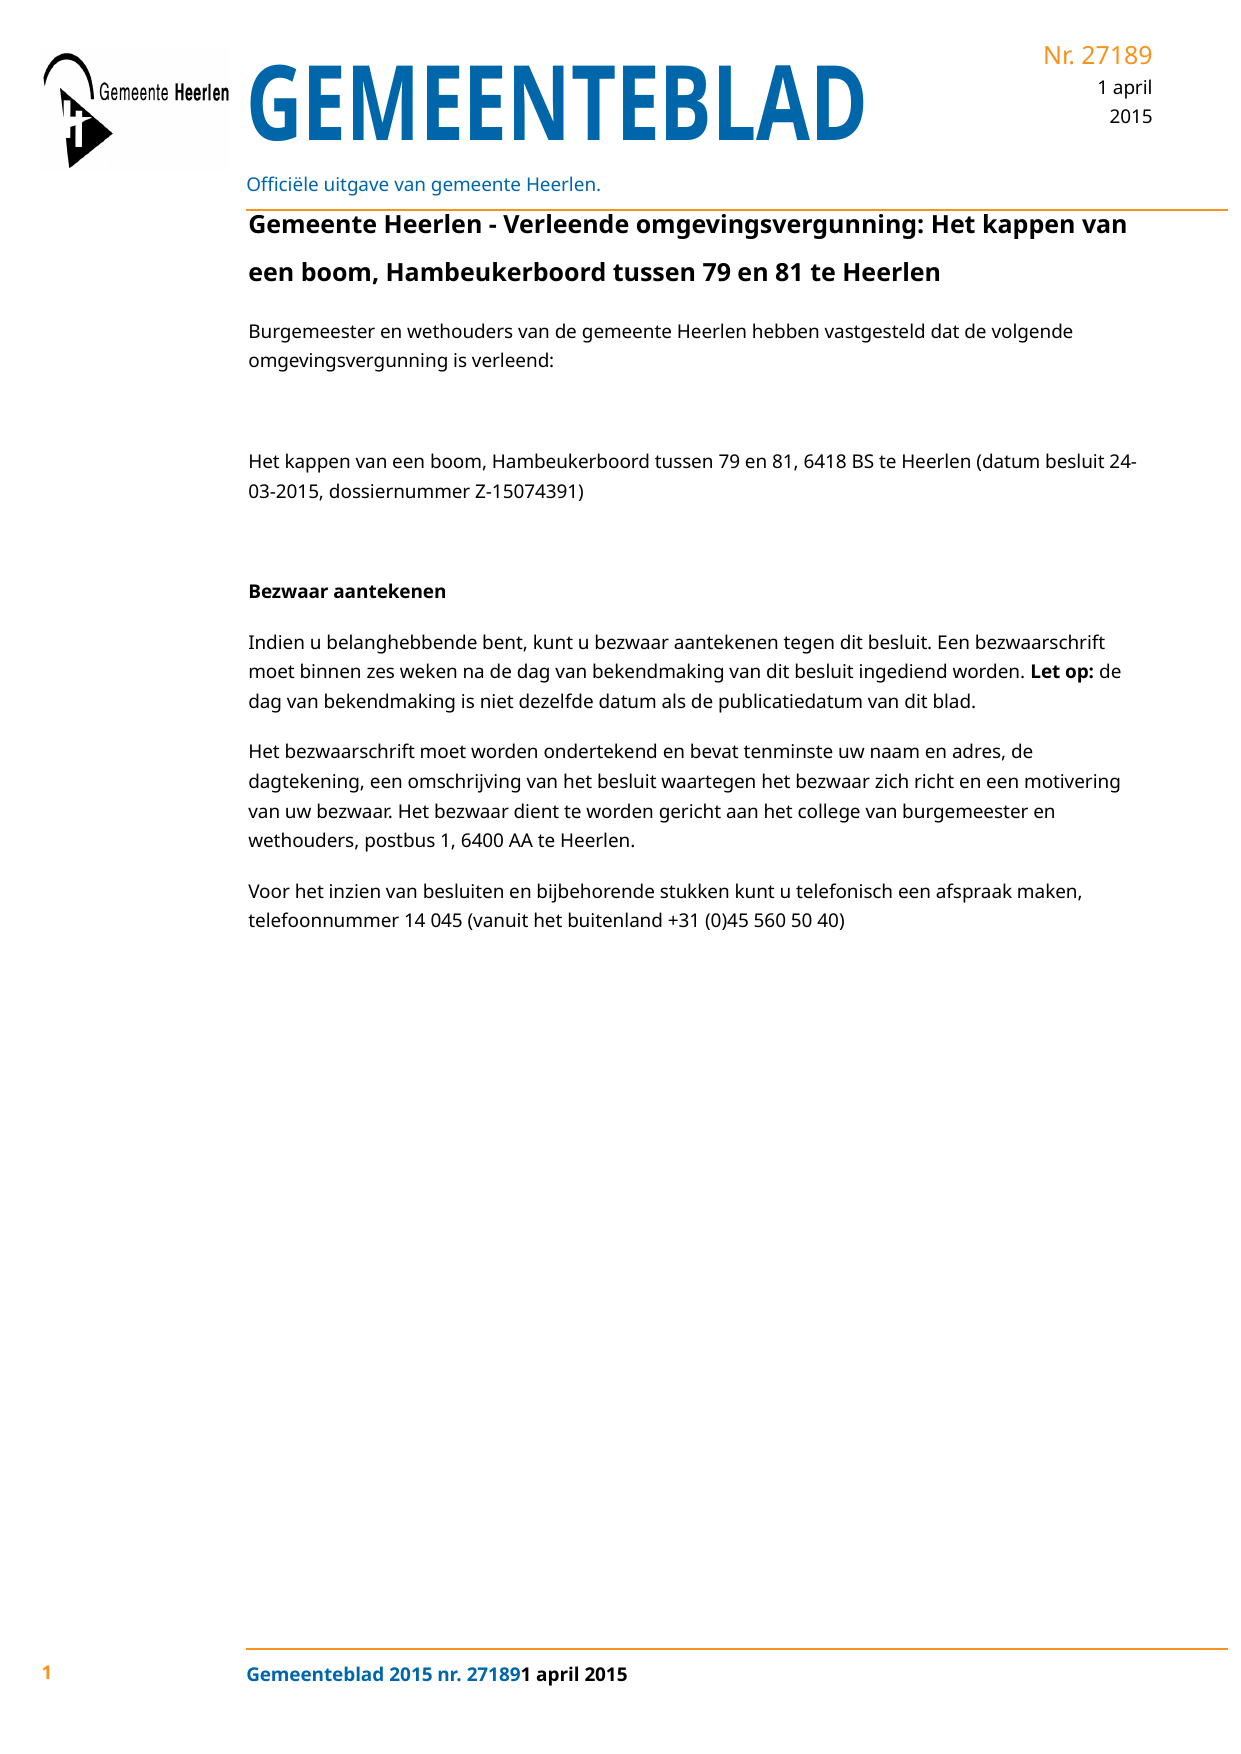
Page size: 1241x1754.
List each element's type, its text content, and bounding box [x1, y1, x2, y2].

text Bezwaar aantekenen [248, 579, 1152, 604]
text Gemeente Heerlen - Verleende omgevingsvergunning: Het kappen van een boom, Hambeukerboord tussen 79 en 81 te Heerlen [248, 211, 1152, 288]
text Het bezwaarschrift moet worden ondertekend en bevat tenminste uw naam en adres, de dagtekening, een omschrijving van het besluit waartegen het bezwaar zich richt en een motivering van uw bezwaar. Het bezwaar dient te worden gericht aan het college van burgemeester en wethouders, postbus 1, 6400 AA te Heerlen. [248, 739, 1152, 853]
text Burgemeester en wethouders van de gemeente Heerlen hebben vastgesteld dat de volgende omgevingsvergunning is verleend: [248, 318, 1152, 373]
text Indien u belanghebbende bent, kunt u bezwaar aantekenen tegen dit besluit. Een bezwaarschrift moet binnen zes weken na de dag van bekendmaking van dit besluit ingediend worden. Let op: de dag van bekendmaking is niet dezelfde datum als de publicatiedatum van dit blad. [248, 629, 1152, 714]
picture [41, 47, 231, 172]
text Het kappen van een boom, Hambeukerboord tussen 79 en 81, 6418 BS te Heerlen (datum besluit 24-03-2015, dossiernummer Z-15074391) [248, 448, 1152, 504]
text Voor het inzien van besluiten en bijbehorende stukken kunt u telefonisch een afspraak maken, telefoonnummer 14 045 (vanuit het buitenland +31 (0)45 560 50 40) [248, 878, 1152, 933]
